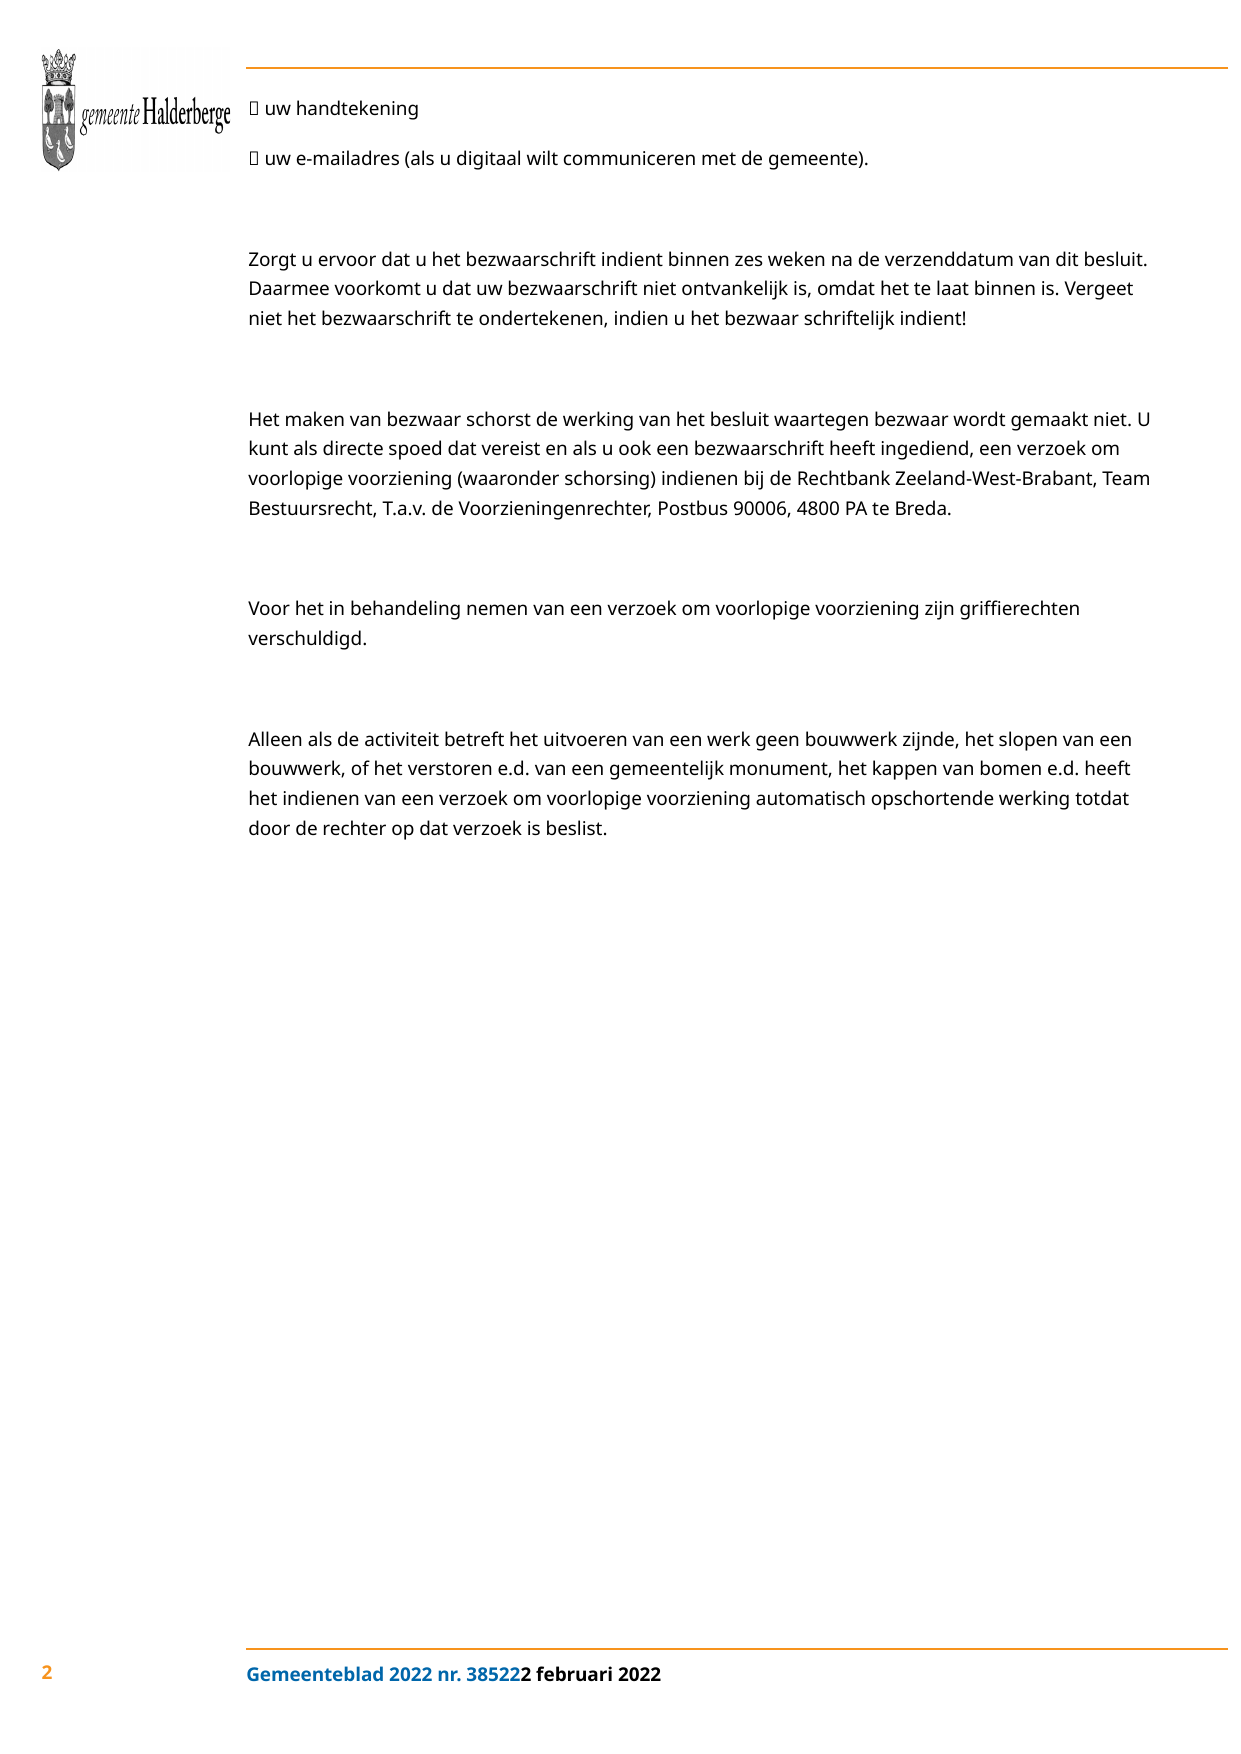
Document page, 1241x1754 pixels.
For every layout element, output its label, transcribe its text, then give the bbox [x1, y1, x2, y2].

text Voor het in behandeling nemen van een verzoek om voorlopige voorziening zijn griffierechten verschuldigd. [248, 596, 1152, 651]
text Alleen als de activiteit betreft het uitvoeren van een werk geen bouwwerk zijnde, het slopen van een bouwwerk, of het verstoren e.d. van een gemeentelijk monument, het kappen van bomen e.d. heeft het indienen van een verzoek om voorlopige voorziening automatisch opschortende werking totdat door de rechter op dat verzoek is beslist. [248, 726, 1152, 841]
text Zorgt u ervoor dat u het bezwaarschrift indient binnen zes weken na de verzenddatum van dit besluit. Daarmee voorkomt u dat uw bezwaarschrift niet ontvankelijk is, omdat het te laat binnen is. Vergeet niet het bezwaarschrift te ondertekenen, indien u het bezwaar schriftelijk indient! [248, 246, 1152, 331]
text  uw e-mailadres (als u digitaal wilt communiceren met de gemeente). [248, 145, 1152, 171]
picture [41, 47, 231, 172]
text  uw handtekening [248, 95, 1152, 121]
text Het maken van bezwaar schorst de werking van het besluit waartegen bezwaar wordt gemaakt niet. U kunt als directe spoed dat vereist en als u ook een bezwaarschrift heeft ingediend, een verzoek om voorlopige voorziening (waaronder schorsing) indienen bij de Rechtbank Zeeland-West-Brabant, Team Bestuursrecht, T.a.v. de Voorzieningenrechter, Postbus 90006, 4800 PA te Breda. [248, 406, 1152, 521]
